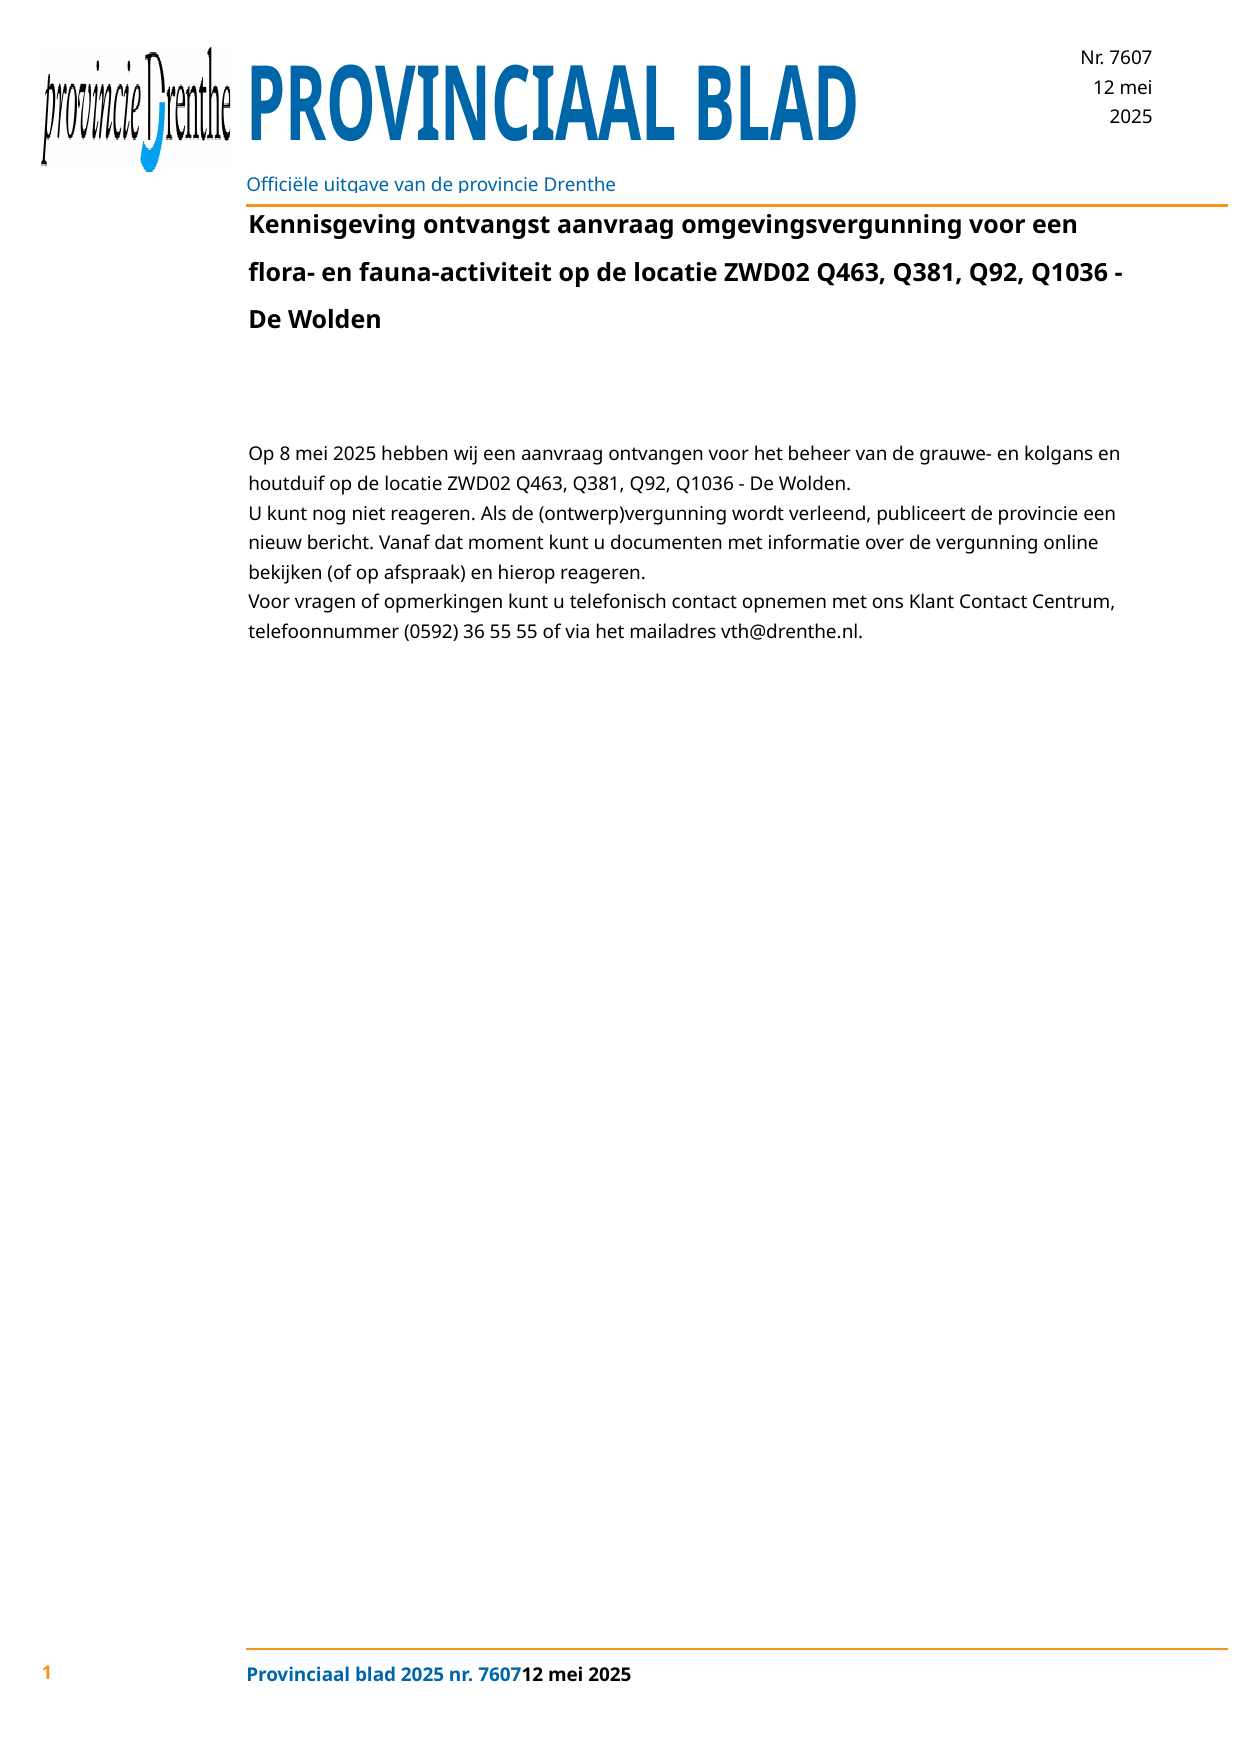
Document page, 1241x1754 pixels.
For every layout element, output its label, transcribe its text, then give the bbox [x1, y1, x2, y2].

text Voor vragen of opmerkingen kunt u telefonisch contact opnemen met ons Klant Contact Centrum, telefoonnummer (0592) 36 55 55 of via het mailadres vth@drenthe.nl. [248, 588, 1152, 644]
text U kunt nog niet reageren. Als de (ontwerp)vergunning wordt verleend, publiceert de provincie een nieuw bericht. Vanaf dat moment kunt u documenten met informatie over de vergunning online bekijken (of op afspraak) en hierop reageren. [248, 500, 1152, 584]
text Op 8 mei 2025 hebben wij een aanvraag ontvangen voor het beheer van de grauwe- en kolgans en houtduif op de locatie ZWD02 Q463, Q381, Q92, Q1036 - De Wolden. [248, 441, 1152, 496]
picture [41, 47, 231, 172]
text Kennisgeving ontvangst aanvraag omgevingsvergunning voor een flora- en fauna-activiteit op de locatie ZWD02 Q463, Q381, Q92, Q1036 - De Wolden [248, 207, 1152, 336]
